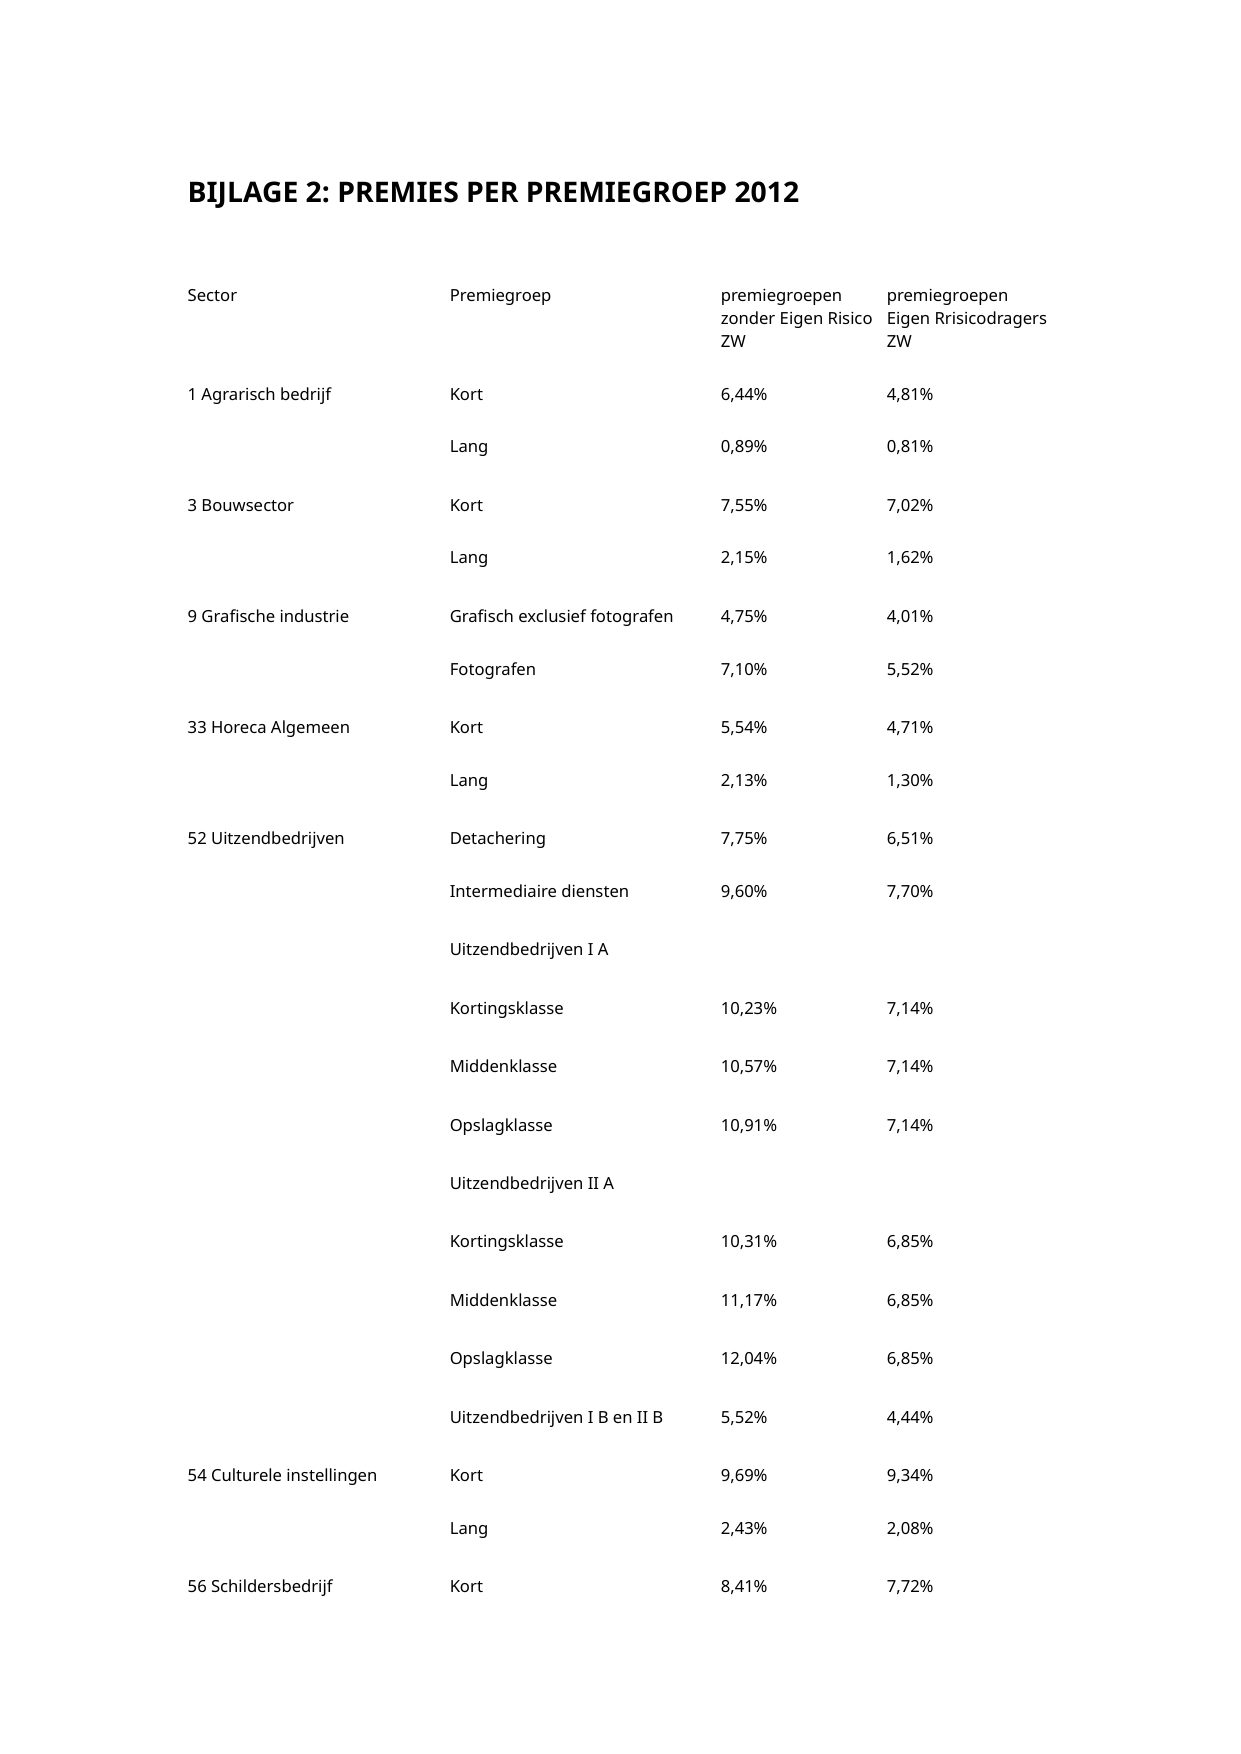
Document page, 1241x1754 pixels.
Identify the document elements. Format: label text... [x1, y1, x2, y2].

table_cell [188, 1347, 449, 1405]
table_cell [188, 1289, 449, 1347]
table_cell Intermediaire diensten [450, 880, 721, 938]
table_header Premiegroep [450, 284, 721, 382]
table_cell 0,81% [887, 435, 1053, 493]
table_cell 6,51% [887, 827, 1053, 879]
table_cell 4,81% [887, 382, 1053, 435]
table_cell 6,85% [887, 1347, 1053, 1405]
table_cell Uitzendbedrijven I A [450, 938, 721, 996]
table_cell [721, 938, 887, 996]
table_cell Lang [450, 435, 721, 493]
table_cell [188, 546, 449, 604]
table_cell 5,52% [721, 1405, 887, 1464]
table_cell Middenklasse [450, 1289, 721, 1347]
table_cell Lang [450, 1517, 721, 1575]
table_cell Kort [450, 382, 721, 435]
table_cell 5,54% [721, 716, 887, 768]
table_cell 9,34% [887, 1464, 1053, 1517]
table_cell 7,70% [887, 880, 1053, 938]
table_cell 10,57% [721, 1055, 887, 1113]
table_cell 2,13% [721, 768, 887, 827]
table_cell Opslagklasse [450, 1347, 721, 1405]
table_cell Detachering [450, 827, 721, 879]
table_cell 2,08% [887, 1517, 1053, 1575]
table_cell 33 Horeca Algemeen [188, 716, 449, 768]
table_cell 0,89% [721, 435, 887, 493]
table_cell [887, 938, 1053, 996]
table_cell Opslagklasse [450, 1113, 721, 1172]
table_header premiegroepen Eigen Rrisicodragers ZW [887, 284, 1053, 382]
table_cell [188, 1405, 449, 1464]
table_cell 10,91% [721, 1113, 887, 1172]
table_cell [188, 880, 449, 938]
table_cell [188, 1055, 449, 1113]
table_cell 7,14% [887, 996, 1053, 1055]
table_cell Lang [450, 768, 721, 827]
table_cell 4,75% [721, 605, 887, 657]
table_cell Fotografen [450, 657, 721, 716]
table_cell 10,31% [721, 1230, 887, 1288]
table_cell [721, 1172, 887, 1230]
table_cell 4,44% [887, 1405, 1053, 1464]
table_cell 52 Uitzendbedrijven [188, 827, 449, 879]
table_cell 6,44% [721, 382, 887, 435]
table_header premiegroepen zonder Eigen Risico ZW [721, 284, 887, 382]
table_cell Kort [450, 716, 721, 768]
table_cell [188, 657, 449, 716]
table_cell 12,04% [721, 1347, 887, 1405]
table_cell [188, 1230, 449, 1288]
table_cell 54 Culturele instellingen [188, 1464, 449, 1517]
table_cell 7,75% [721, 827, 887, 879]
subtitle BIJLAGE 2: PREMIES PER PREMIEGROEP 2012 [187, 172, 1053, 211]
table_cell 1,62% [887, 546, 1053, 604]
table_cell 5,52% [887, 657, 1053, 716]
table_cell Kort [450, 1575, 721, 1598]
table_cell 6,85% [887, 1230, 1053, 1288]
table_cell 11,17% [721, 1289, 887, 1347]
table_cell 2,43% [721, 1517, 887, 1575]
table_cell 7,14% [887, 1055, 1053, 1113]
table_cell Kort [450, 493, 721, 546]
table_cell 9,60% [721, 880, 887, 938]
table_cell 1 Agrarisch bedrijf [188, 382, 449, 435]
table_cell [188, 996, 449, 1055]
table_cell Kortingsklasse [450, 996, 721, 1055]
table_cell [188, 435, 449, 493]
table_cell 4,71% [887, 716, 1053, 768]
table_cell Lang [450, 546, 721, 604]
table_cell 7,55% [721, 493, 887, 546]
table_cell [188, 1172, 449, 1230]
table_cell Grafisch exclusief fotografen [450, 605, 721, 657]
table_cell Middenklasse [450, 1055, 721, 1113]
table_cell 9 Grafische industrie [188, 605, 449, 657]
table_cell Kort [450, 1464, 721, 1517]
table_cell Uitzendbedrijven I B en II B [450, 1405, 721, 1464]
table_cell 2,15% [721, 546, 887, 604]
table_cell 6,85% [887, 1289, 1053, 1347]
table_cell 7,10% [721, 657, 887, 716]
table_cell 4,01% [887, 605, 1053, 657]
table_cell Uitzendbedrijven II A [450, 1172, 721, 1230]
table_cell 7,72% [887, 1575, 1053, 1598]
table_cell [188, 1113, 449, 1172]
table_cell [188, 938, 449, 996]
table_header Sector [188, 284, 449, 382]
table_cell 10,23% [721, 996, 887, 1055]
table_cell [188, 1517, 449, 1575]
table_cell 7,02% [887, 493, 1053, 546]
table_cell Kortingsklasse [450, 1230, 721, 1288]
table_cell 1,30% [887, 768, 1053, 827]
table_cell [887, 1172, 1053, 1230]
table_cell 7,14% [887, 1113, 1053, 1172]
table_cell 9,69% [721, 1464, 887, 1517]
table_cell 8,41% [721, 1575, 887, 1598]
table_cell 56 Schildersbedrijf [188, 1575, 449, 1598]
table_cell [188, 768, 449, 827]
table_cell 3 Bouwsector [188, 493, 449, 546]
